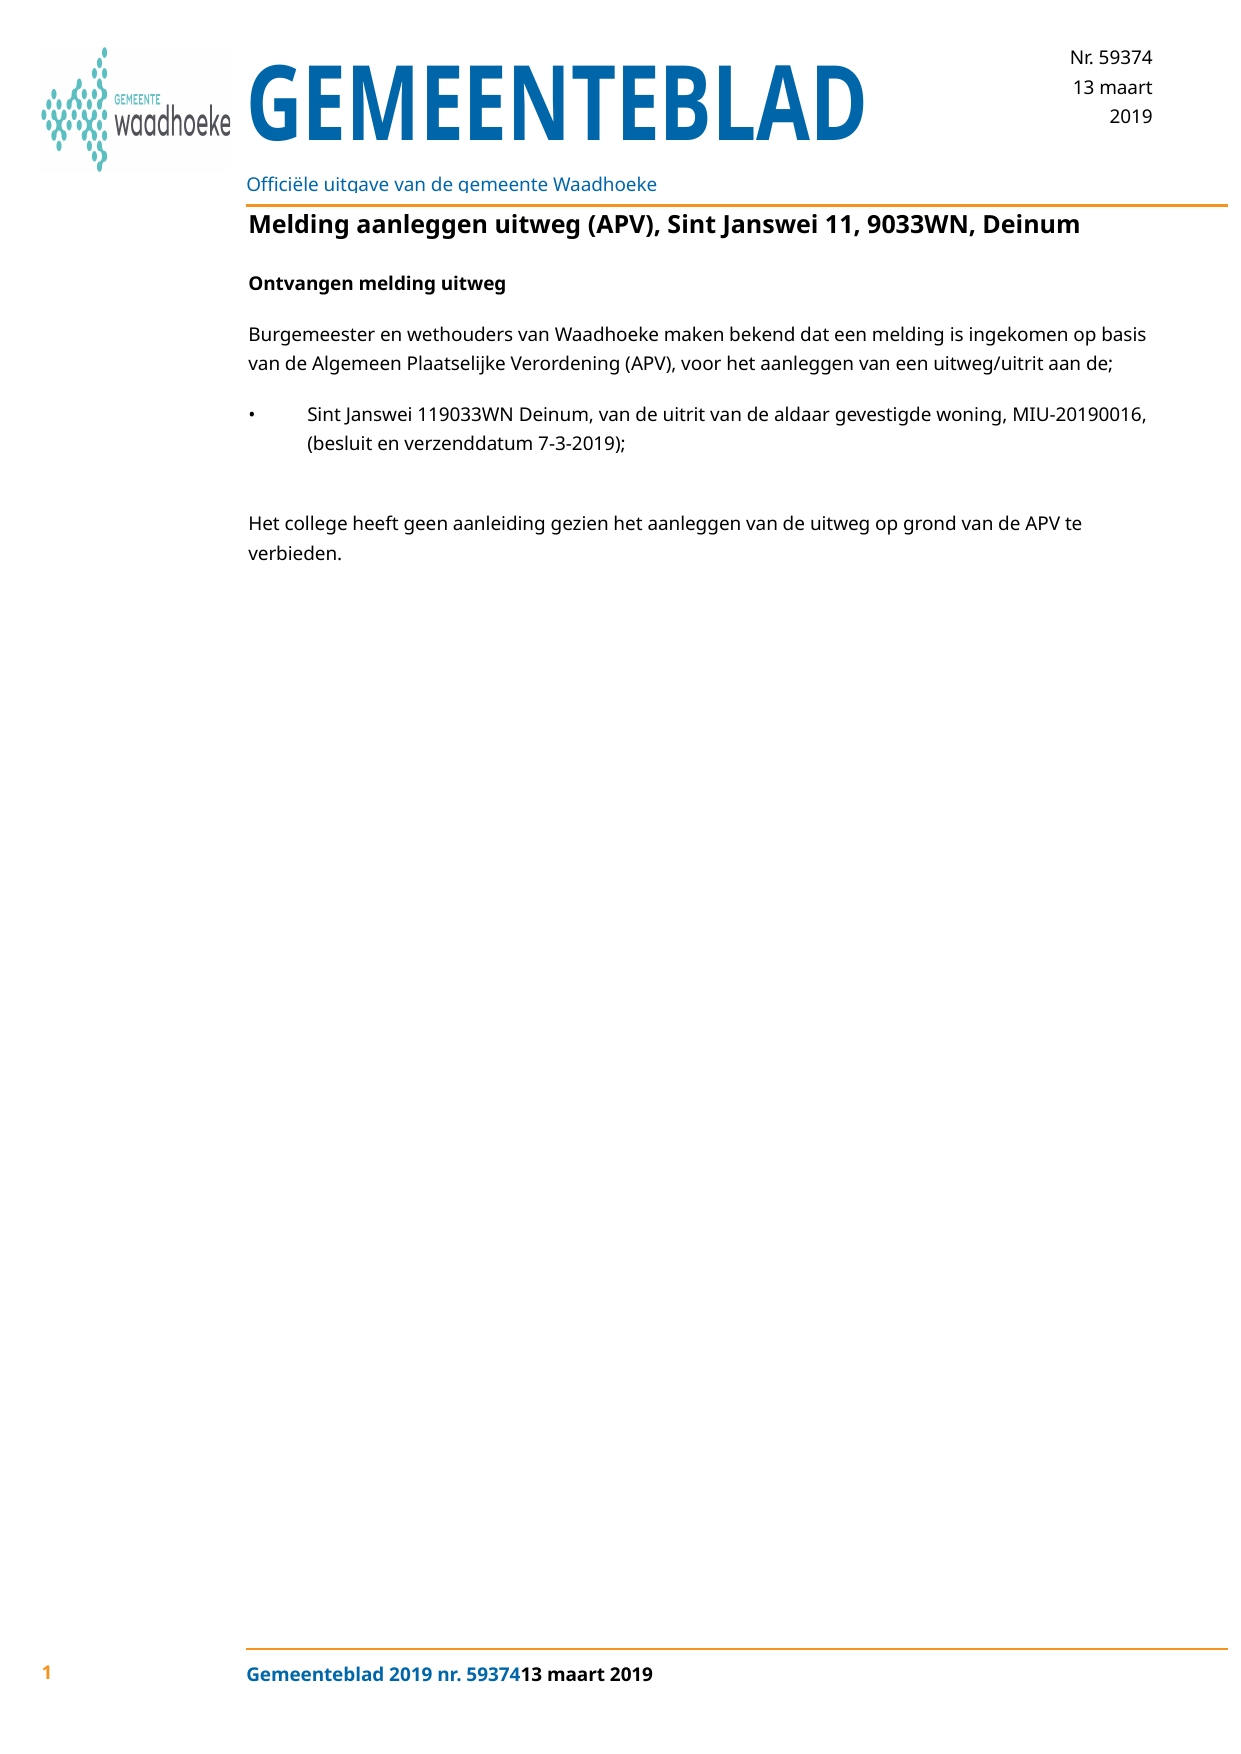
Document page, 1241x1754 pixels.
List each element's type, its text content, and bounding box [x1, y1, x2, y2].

text Burgemeester en wethouders van Waadhoeke maken bekend dat een melding is ingekomen op basis van de Algemeen Plaatselijke Verordening (APV), voor het aanleggen van een uitweg/uitrit aan de; [248, 321, 1152, 376]
picture [41, 47, 231, 172]
list Sint Janswei 119033WN Deinum, van de uitrit van de aldaar gevestigde woning, MIU-20190016, (besluit en verzenddatum 7-3-2019); [248, 401, 1152, 456]
text Melding aanleggen uitweg (APV), Sint Janswei 11, 9033WN, Deinum [248, 207, 1152, 241]
text Ontvangen melding uitweg [248, 270, 1152, 296]
text Het college heeft geen aanleiding gezien het aanleggen van de uitweg op grond van de APV te verbieden. [248, 510, 1152, 566]
